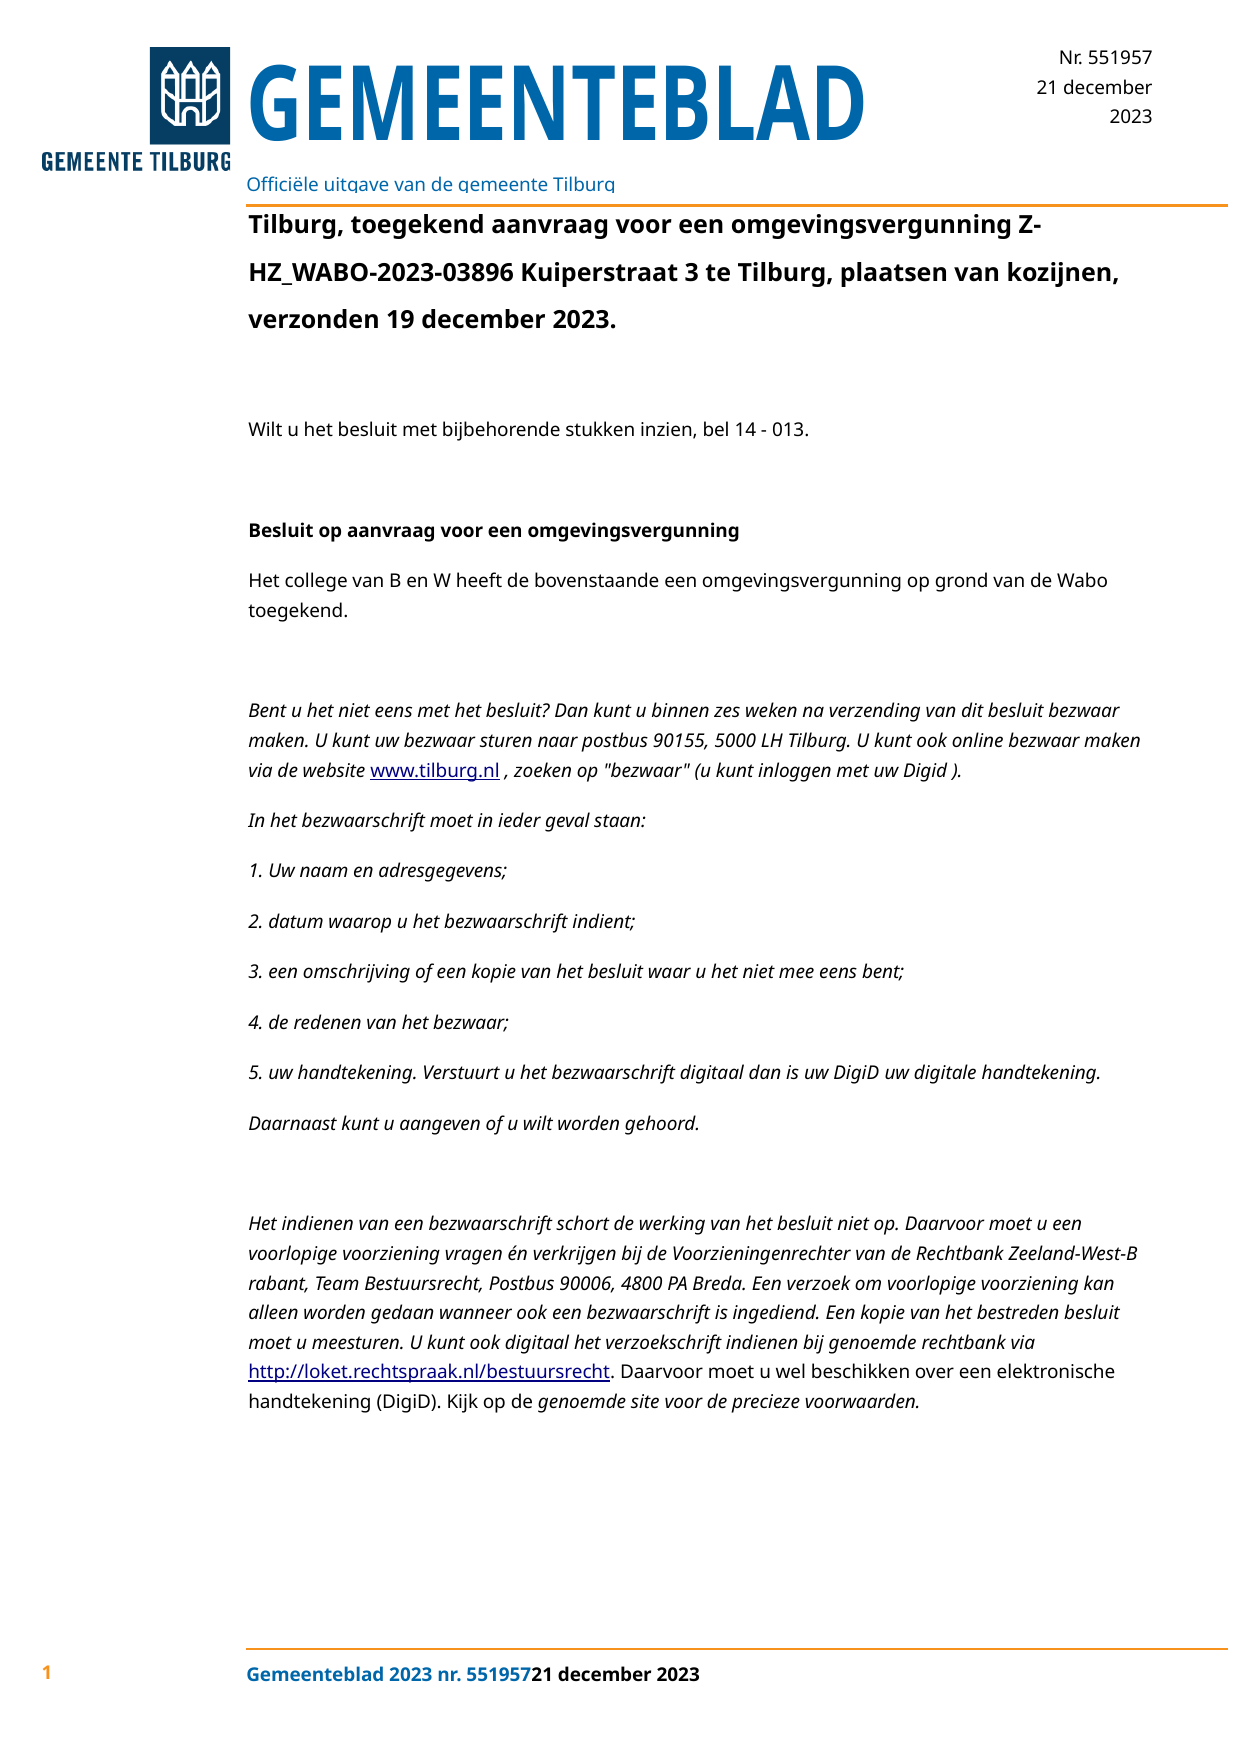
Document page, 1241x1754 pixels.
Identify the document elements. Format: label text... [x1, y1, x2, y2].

text 4. de redenen van het bezwaar; [248, 1009, 1152, 1034]
text 5. uw handtekening. Verstuurt u het bezwaarschrift digitaal dan is uw DigiD uw digitale handtekening. [248, 1059, 1152, 1085]
text Besluit op aanvraag voor een omgevingsvergunning [248, 517, 1152, 542]
text Bent u het niet eens met het besluit? Dan kunt u binnen zes weken na verzending van dit besluit bezwaar maken. U kunt uw bezwaar sturen naar postbus 90155, 5000 LH Tilburg. U kunt ook online bezwaar maken via de website www.tilburg.nl , zoeken op "bezwaar" (u kunt inloggen met uw Digid ). [248, 698, 1152, 782]
picture [41, 47, 231, 172]
text Tilburg, toegekend aanvraag voor een omgevingsvergunning Z-HZ_WABO-2023-03896 Kuiperstraat 3 te Tilburg, plaatsen van kozijnen, verzonden 19 december 2023. [248, 207, 1152, 336]
text Wilt u het besluit met bijbehorende stukken inzien, bel 14 - 013. [248, 416, 1152, 442]
text Het college van B en W heeft de bovenstaande een omgevingsvergunning op grond van de Wabo toegekend. [248, 567, 1152, 622]
text 2. datum waarop u het bezwaarschrift indient; [248, 908, 1152, 934]
text Daarnaast kunt u aangeven of u wilt worden gehoord. [248, 1110, 1152, 1135]
text In het bezwaarschrift moet in ieder geval staan: [248, 807, 1152, 833]
text 3. een omschrijving of een kopie van het besluit waar u het niet mee eens bent; [248, 958, 1152, 984]
text 1. Uw naam en adresgegevens; [248, 858, 1152, 883]
text Het indienen van een bezwaarschrift schort de werking van het besluit niet op. Daarvoor moet u een voorlopige voorziening vragen én verkrijgen bij de Voorzieningenrechter van de Rechtbank Zeeland-West-B rabant, Team Bestuursrecht, Postbus 90006, 4800 PA Breda. Een verzoek om voorlopige voorziening kan alleen worden gedaan wanneer ook een bezwaarschrift is ingediend. Een kopie van het bestreden besluit moet u meesturen. U kunt ook digitaal het verzoekschrift indienen bij genoemde rechtbank via http://loket.rechtspraak.nl/bestuursrecht. Daarvoor moet u wel beschikken over een elektronische handtekening (DigiD). Kijk op de genoemde site voor de precieze voorwaarden. [248, 1211, 1152, 1414]
